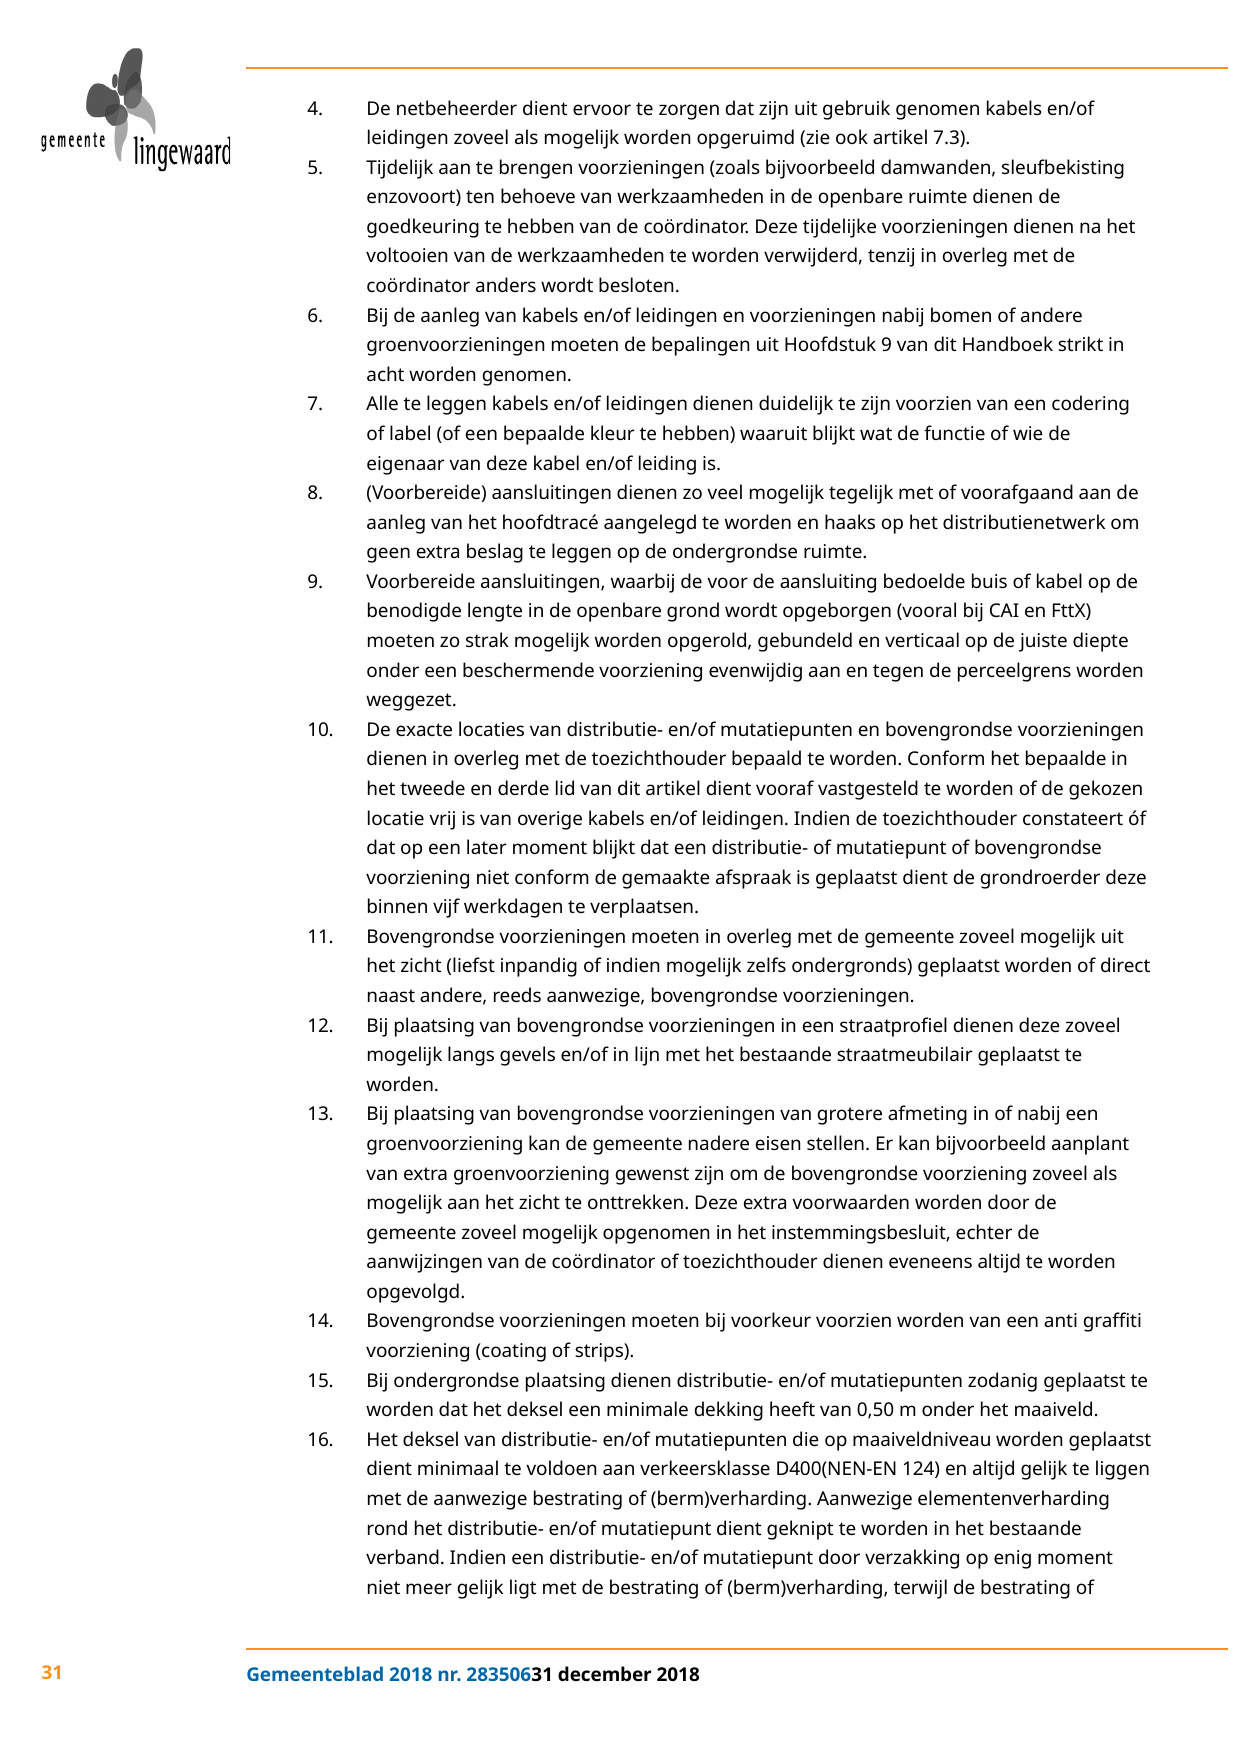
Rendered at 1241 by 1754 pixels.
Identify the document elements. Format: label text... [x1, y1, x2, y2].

list Bij plaatsing van bovengrondse voorzieningen van grotere afmeting in of nabij een groenvoorziening kan de gemeente nadere eisen stellen. Er kan bijvoorbeeld aanplant van extra groenvoorziening gewenst zijn om de bovengrondse voorziening zoveel als mogelijk aan het zicht te onttrekken. Deze extra voorwaarden worden door de gemeente zoveel mogelijk opgenomen in het instemmingsbesluit, echter de aanwijzingen van de coördinator of toezichthouder dienen eveneens altijd te worden opgevolgd. [307, 1101, 1152, 1304]
list De netbeheerder dient ervoor te zorgen dat zijn uit gebruik genomen kabels en/of leidingen zoveel als mogelijk worden opgeruimd (zie ook artikel 7.3). [307, 95, 1152, 150]
list Tijdelijk aan te brengen voorzieningen (zoals bijvoorbeeld damwanden, sleufbekisting enzovoort) ten behoeve van werkzaamheden in de openbare ruimte dienen de goedkeuring te hebben van de coördinator. Deze tijdelijke voorzieningen dienen na het voltooien van de werkzaamheden te worden verwijderd, tenzij in overleg met de coördinator anders wordt besloten. [307, 154, 1152, 298]
list Bij de aanleg van kabels en/of leidingen en voorzieningen nabij bomen of andere groenvoorzieningen moeten de bepalingen uit Hoofdstuk 9 van dit Handboek strikt in acht worden genomen. [307, 302, 1152, 387]
list Alle te leggen kabels en/of leidingen dienen duidelijk te zijn voorzien van een codering of label (of een bepaalde kleur te hebben) waaruit blijkt wat de functie of wie de eigenaar van deze kabel en/of leiding is. [307, 391, 1152, 476]
list Bij plaatsing van bovengrondse voorzieningen in een straatprofiel dienen deze zoveel mogelijk langs gevels en/of in lijn met het bestaande straatmeubilair geplaatst te worden. [307, 1012, 1152, 1097]
list Bij ondergrondse plaatsing dienen distributie- en/of mutatiepunten zodanig geplaatst te worden dat het deksel een minimale dekking heeft van 0,50 m onder het maaiveld. [307, 1367, 1152, 1422]
list (Voorbereide) aansluitingen dienen zo veel mogelijk tegelijk met of voorafgaand aan de aanleg van het hoofdtracé aangelegd te worden en haaks op het distributienetwerk om geen extra beslag te leggen op de ondergrondse ruimte. [307, 479, 1152, 564]
list De exacte locaties van distributie- en/of mutatiepunten en bovengrondse voorzieningen dienen in overleg met de toezichthouder bepaald te worden. Conform het bepaalde in het tweede en derde lid van dit artikel dient vooraf vastgesteld te worden of de gekozen locatie vrij is van overige kabels en/of leidingen. Indien de toezichthouder constateert óf dat op een later moment blijkt dat een distributie- of mutatiepunt of bovengrondse voorziening niet conform de gemaakte afspraak is geplaatst dient de grondroerder deze binnen vijf werkdagen te verplaatsen. [307, 716, 1152, 919]
list Bovengrondse voorzieningen moeten in overleg met de gemeente zoveel mogelijk uit het zicht (liefst inpandig of indien mogelijk zelfs ondergronds) geplaatst worden of direct naast andere, reeds aanwezige, bovengrondse voorzieningen. [307, 923, 1152, 1008]
list Voorbereide aansluitingen, waarbij de voor de aansluiting bedoelde buis of kabel op de benodigde lengte in de openbare grond wordt opgeborgen (vooral bij CAI en FttX) moeten zo strak mogelijk worden opgerold, gebundeld en verticaal op de juiste diepte onder een beschermende voorziening evenwijdig aan en tegen de perceelgrens worden weggezet. [307, 568, 1152, 712]
list Het deksel van distributie- en/of mutatiepunten die op maaiveldniveau worden geplaatst dient minimaal te voldoen aan verkeersklasse D400(NEN-EN 124) en altijd gelijk te liggen met de aanwezige bestrating of (berm)verharding. Aanwezige elementenverharding rond het distributie- en/of mutatiepunt dient geknipt te worden in het bestaande verband. Indien een distributie- en/of mutatiepunt door verzakking op enig moment niet meer gelijk ligt met de bestrating of (berm)verharding, terwijl de bestrating of [307, 1426, 1152, 1600]
list Bovengrondse voorzieningen moeten bij voorkeur voorzien worden van een anti graffiti voorziening (coating of strips). [307, 1308, 1152, 1363]
picture [41, 47, 231, 172]
